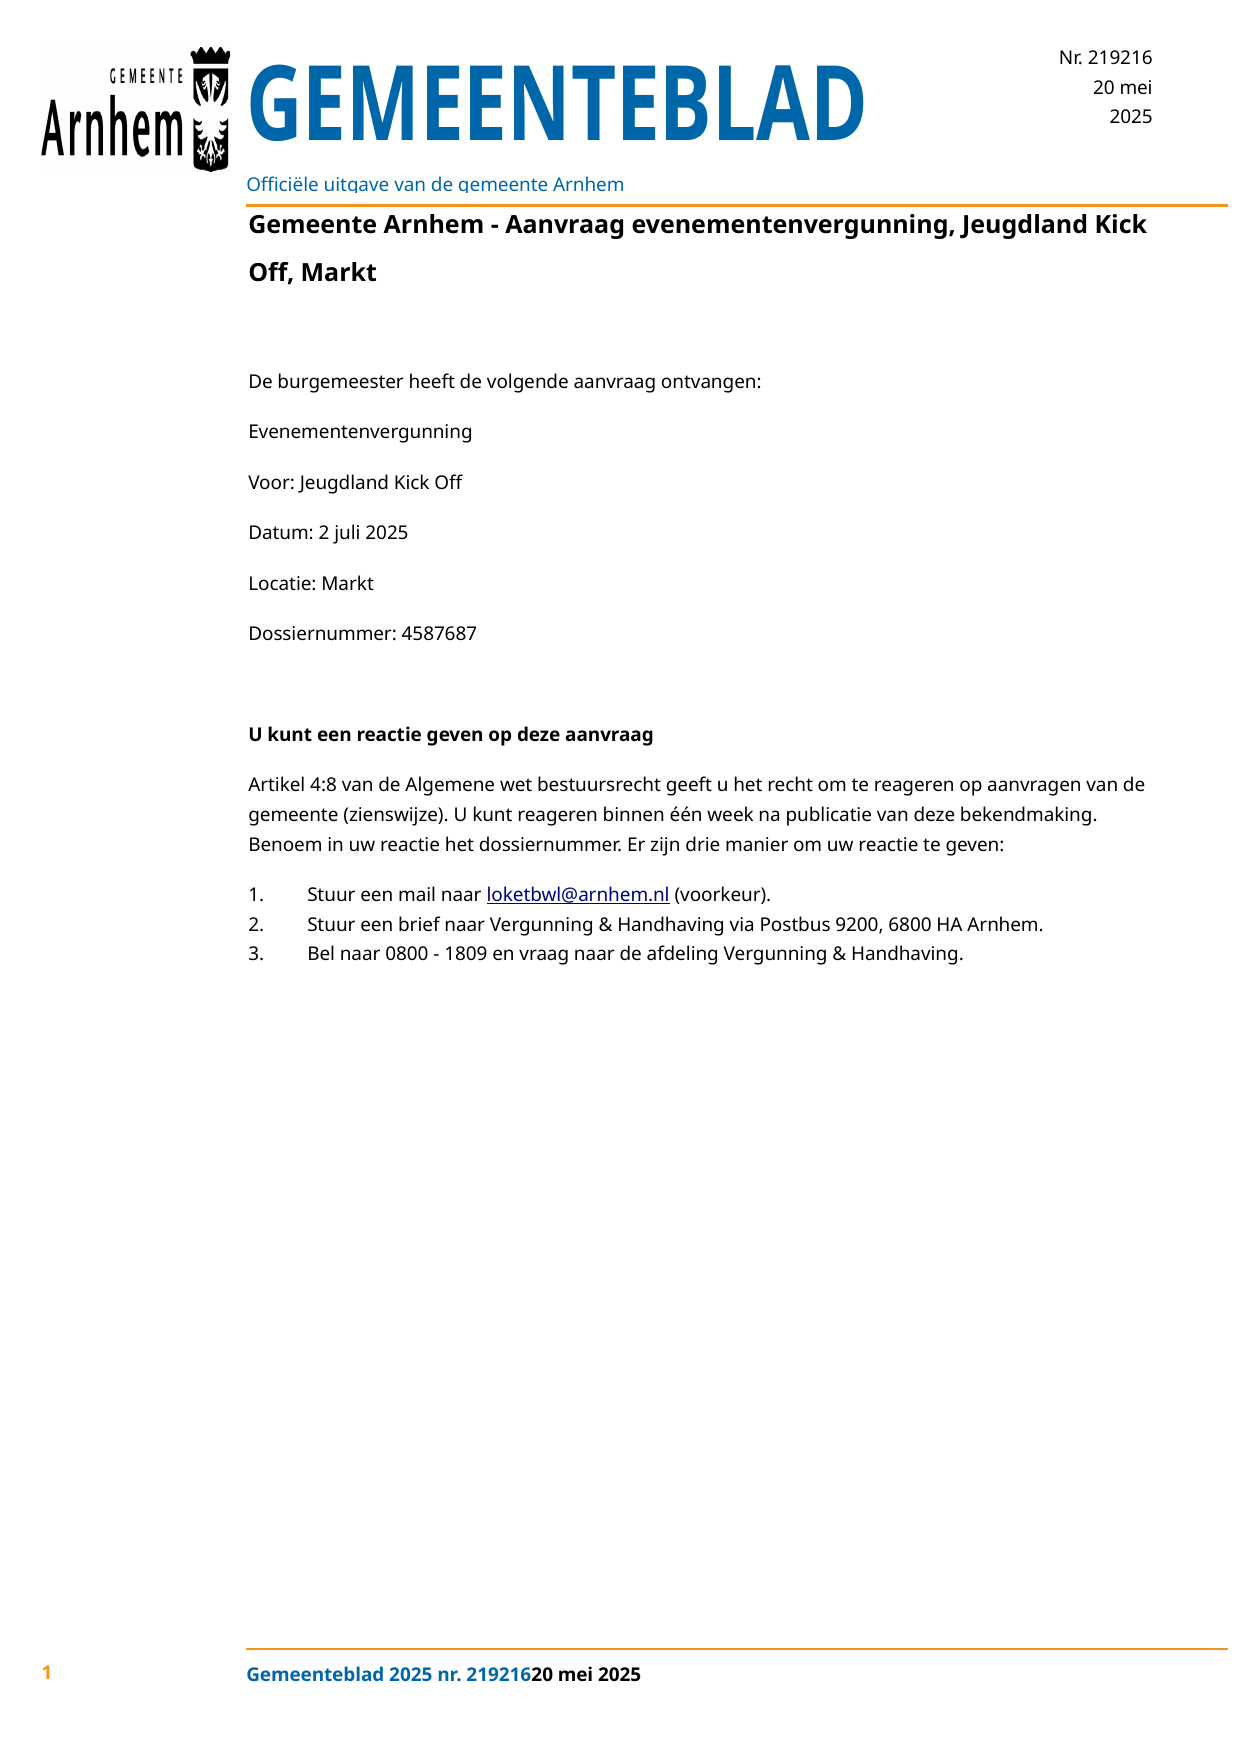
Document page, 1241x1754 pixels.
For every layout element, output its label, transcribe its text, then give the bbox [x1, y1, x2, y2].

text Voor: Jeugdland Kick Off [248, 469, 1152, 495]
text U kunt een reactie geven op deze aanvraag [248, 721, 1152, 747]
picture [41, 47, 231, 172]
text Evenementenvergunning [248, 419, 1152, 444]
text Gemeente Arnhem - Aanvraag evenementenvergunning, Jeugdland Kick Off, Markt [248, 207, 1152, 288]
list Stuur een brief naar Vergunning & Handhaving via Postbus 9200, 6800 HA Arnhem. [248, 911, 1152, 937]
text Datum: 2 juli 2025 [248, 519, 1152, 545]
list Bel naar 0800 - 1809 en vraag naar de afdeling Vergunning & Handhaving. [248, 940, 1152, 966]
text Dossiernummer: 4587687 [248, 620, 1152, 646]
text De burgemeester heeft de volgende aanvraag ontvangen: [248, 368, 1152, 394]
list Stuur een mail naar loketbwl@arnhem.nl (voorkeur). [248, 881, 1152, 907]
text Artikel 4:8 van de Algemene wet bestuursrecht geeft u het recht om te reageren op aanvragen van de gemeente (zienswijze). U kunt reageren binnen één week na publicatie van deze bekendmaking. Benoem in uw reactie het dossiernummer. Er zijn drie manier om uw reactie te geven: [248, 772, 1152, 857]
text Locatie: Markt [248, 570, 1152, 596]
